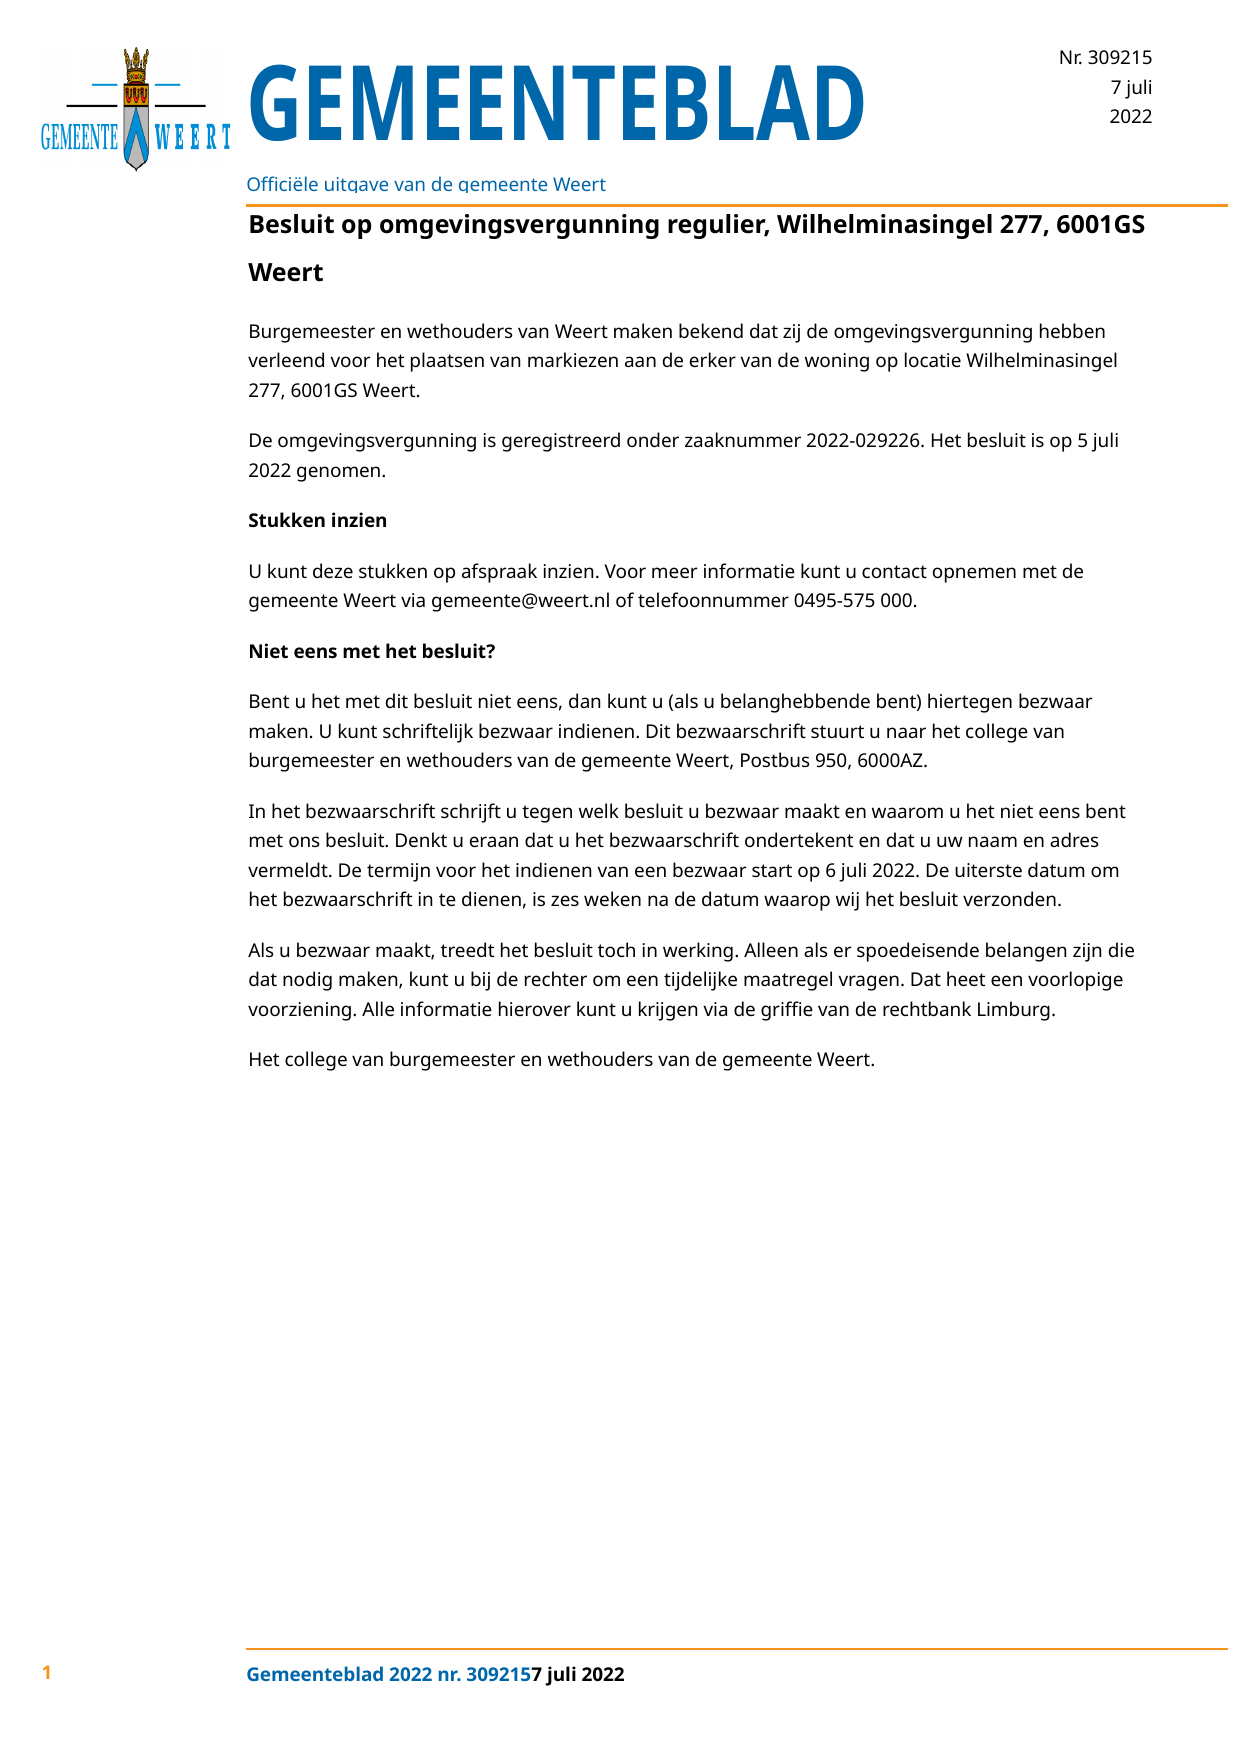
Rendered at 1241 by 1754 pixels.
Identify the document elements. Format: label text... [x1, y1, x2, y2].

picture [41, 47, 231, 172]
text Bent u het met dit besluit niet eens, dan kunt u (als u belanghebbende bent) hiertegen bezwaar maken. U kunt schriftelijk bezwaar indienen. Dit bezwaarschrift stuurt u naar het college van burgemeester en wethouders van de gemeente Weert, Postbus 950, 6000AZ. [248, 688, 1152, 773]
text Als u bezwaar maakt, treedt het besluit toch in werking. Alleen als er spoedeisende belangen zijn die dat nodig maken, kunt u bij de rechter om een tijdelijke maatregel vragen. Dat heet een voorlopige voorziening. Alle informatie hierover kunt u krijgen via de griffie van de rechtbank Limburg. [248, 937, 1152, 1022]
text Besluit op omgevingsvergunning regulier, Wilhelminasingel 277, 6001GS Weert [248, 207, 1152, 288]
text U kunt deze stukken op afspraak inzien. Voor meer informatie kunt u contact opnemen met de gemeente Weert via gemeente@weert.nl of telefoonnummer 0495-575 000. [248, 558, 1152, 613]
text In het bezwaarschrift schrijft u tegen welk besluit u bezwaar maakt en waarom u het niet eens bent met ons besluit. Denkt u eraan dat u het bezwaarschrift ondertekent en dat u uw naam en adres vermeldt. De termijn voor het indienen van een bezwaar start op 6 juli 2022. De uiterste datum om het bezwaarschrift in te dienen, is zes weken na de datum waarop wij het besluit verzonden. [248, 798, 1152, 912]
text Niet eens met het besluit? [248, 638, 1152, 664]
text De omgevingsvergunning is geregistreerd onder zaaknummer 2022-029226. Het besluit is op 5 juli 2022 genomen. [248, 427, 1152, 483]
text Het college van burgemeester en wethouders van de gemeente Weert. [248, 1047, 1152, 1072]
text Stukken inzien [248, 507, 1152, 533]
text Burgemeester en wethouders van Weert maken bekend dat zij de omgevingsvergunning hebben verleend voor het plaatsen van markiezen aan de erker van de woning op locatie Wilhelminasingel 277, 6001GS Weert. [248, 318, 1152, 403]
